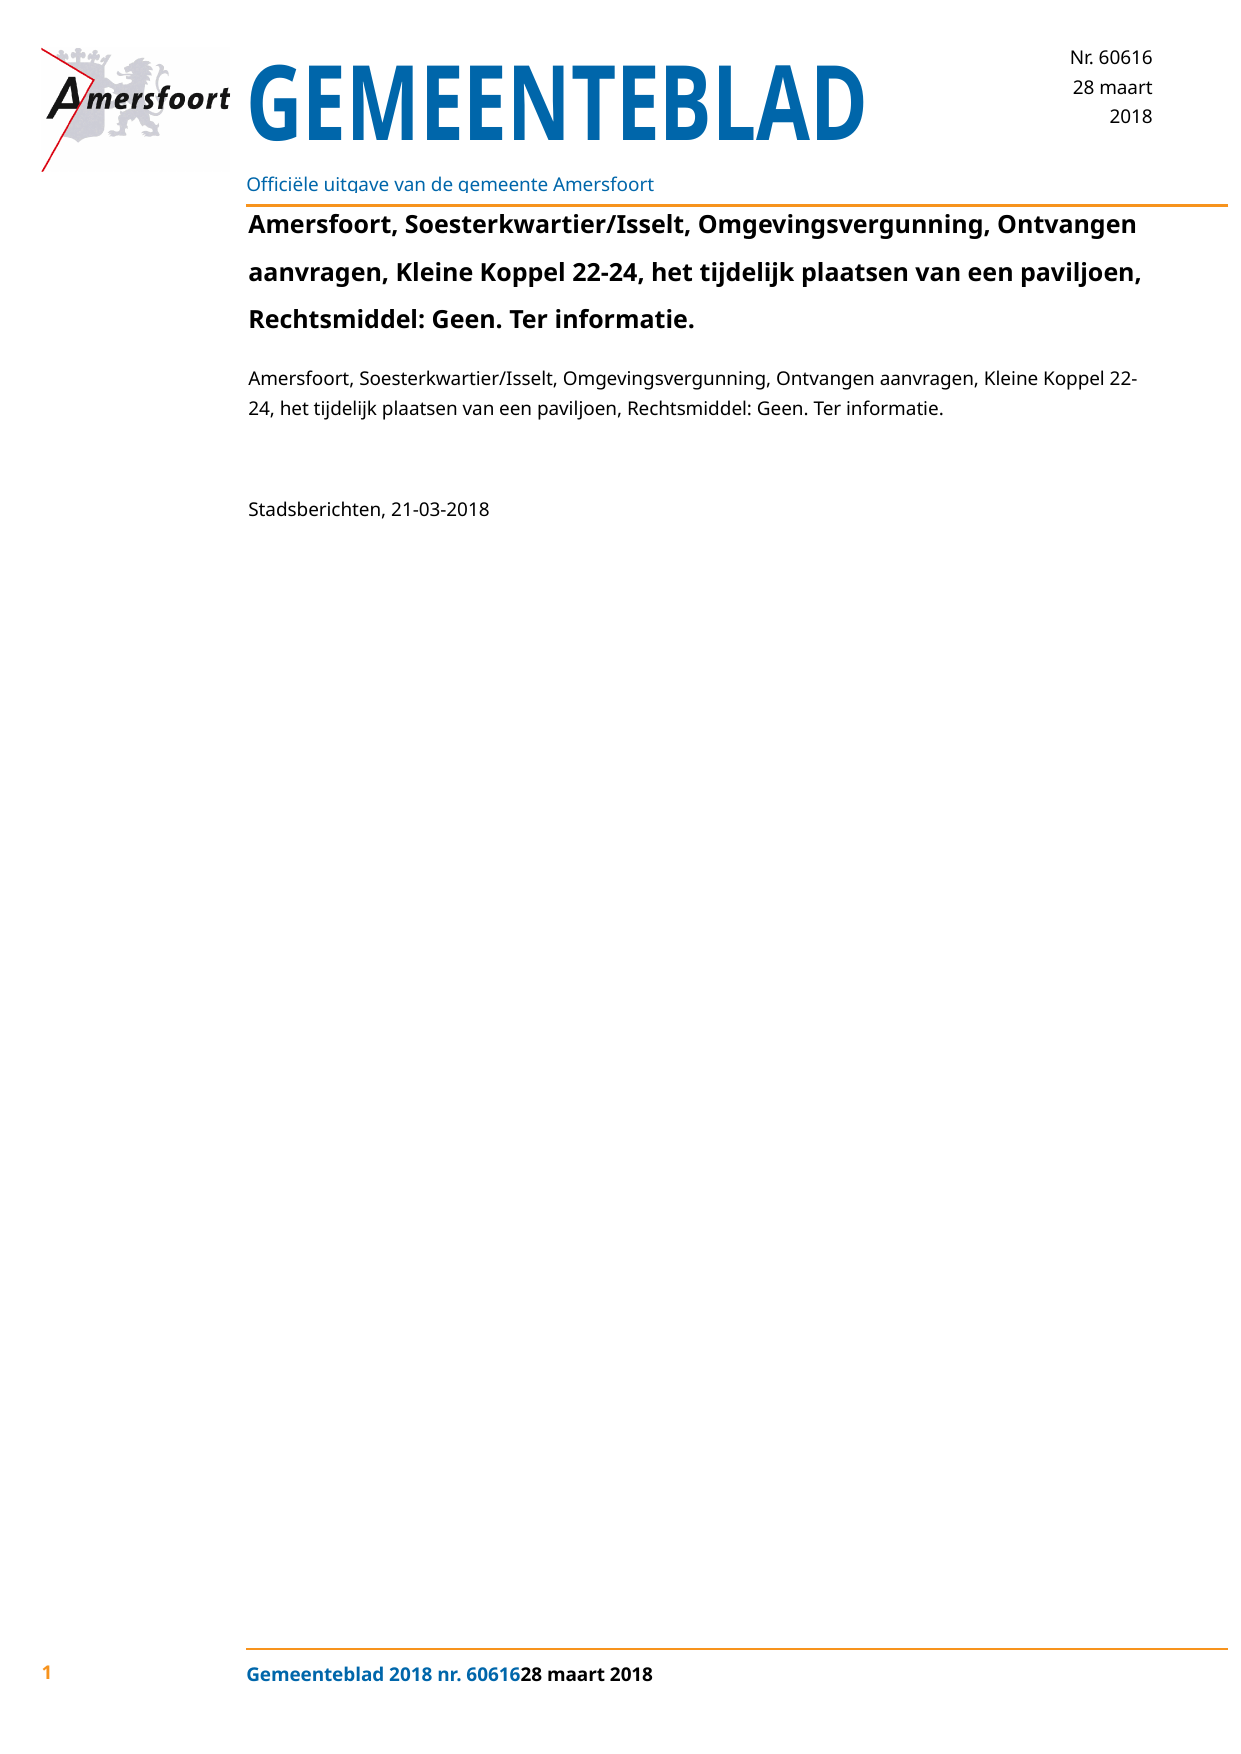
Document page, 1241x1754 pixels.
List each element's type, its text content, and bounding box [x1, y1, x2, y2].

picture [41, 47, 231, 172]
text Amersfoort, Soesterkwartier/Isselt, Omgevingsvergunning, Ontvangen aanvragen, Kleine Koppel 22-24, het tijdelijk plaatsen van een paviljoen, Rechtsmiddel: Geen. Ter informatie. [248, 207, 1152, 336]
text Stadsberichten, 21-03-2018 [248, 496, 1152, 522]
text Amersfoort, Soesterkwartier/Isselt, Omgevingsvergunning, Ontvangen aanvragen, Kleine Koppel 22-24, het tijdelijk plaatsen van een paviljoen, Rechtsmiddel: Geen. Ter informatie. [248, 366, 1152, 421]
